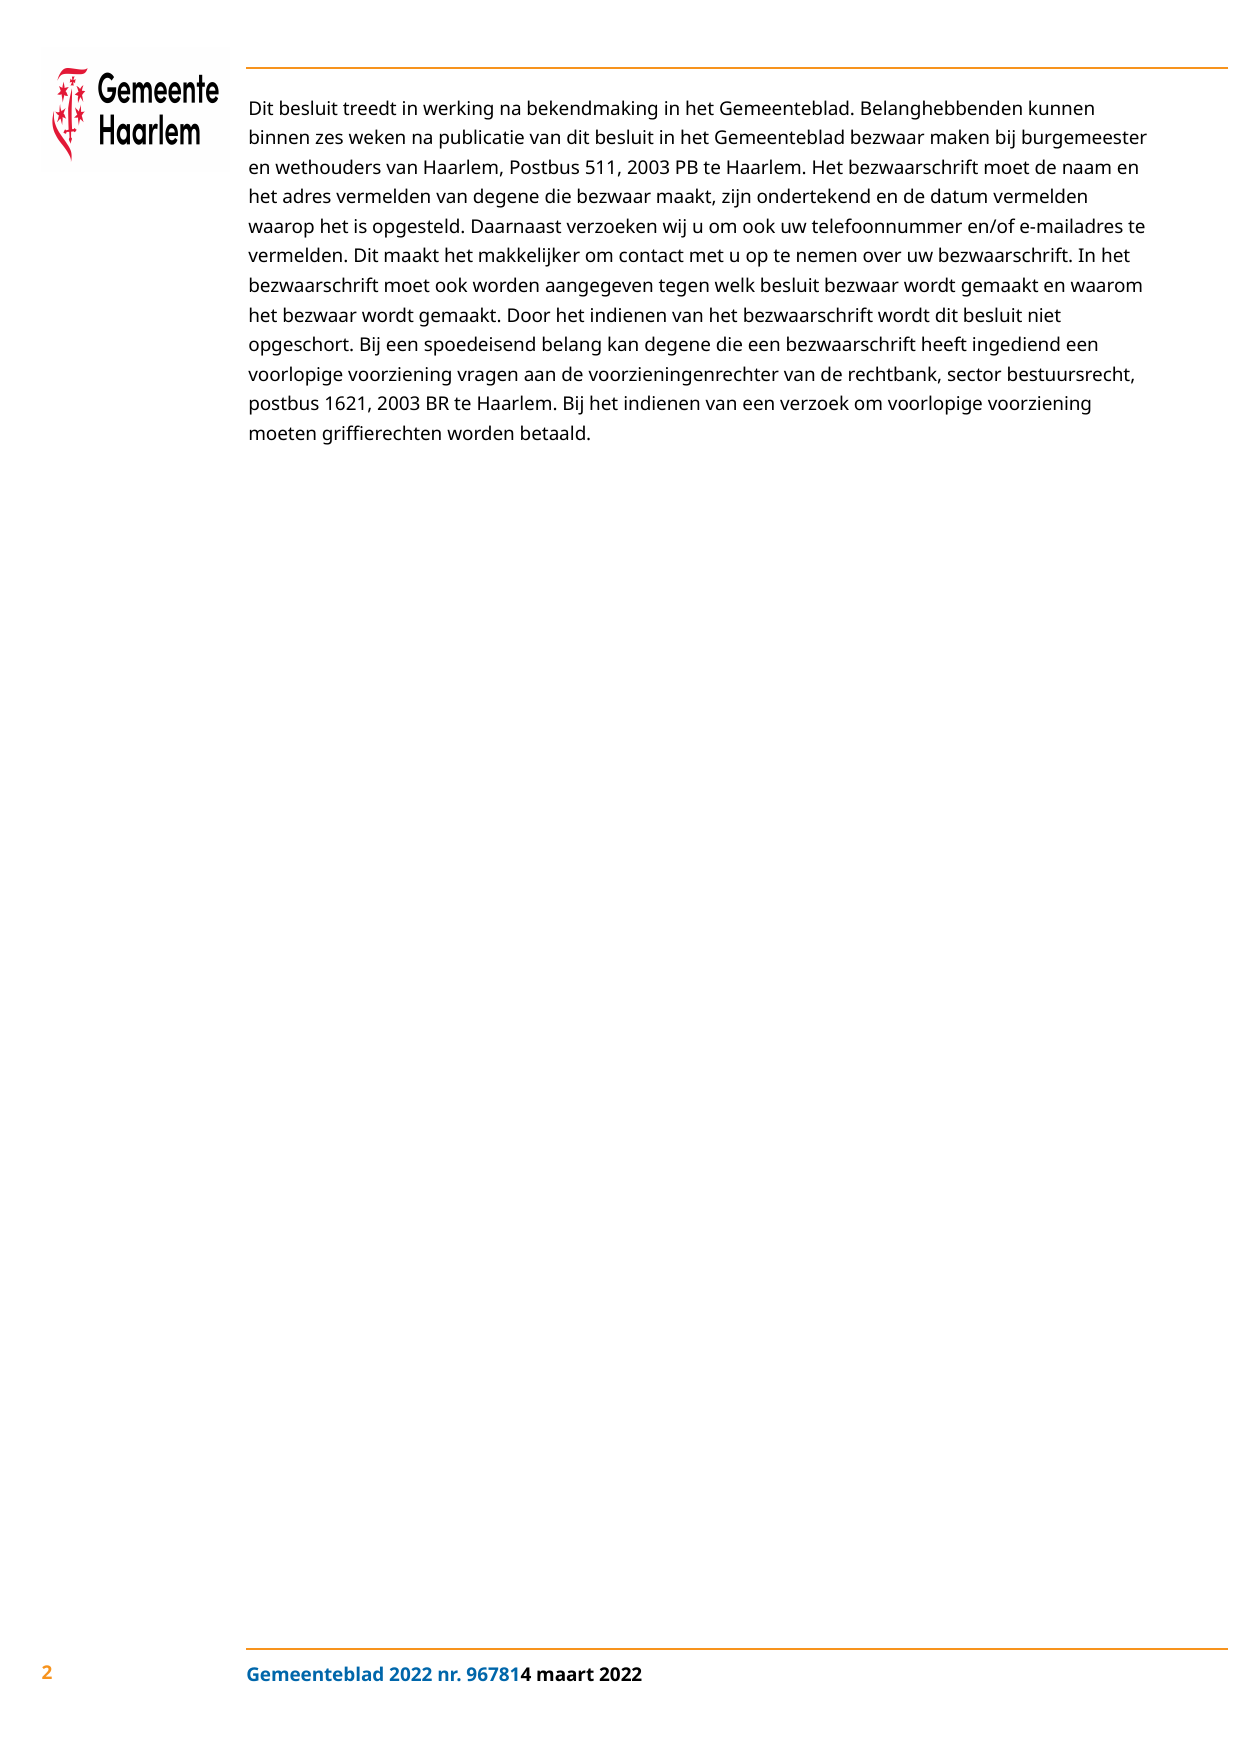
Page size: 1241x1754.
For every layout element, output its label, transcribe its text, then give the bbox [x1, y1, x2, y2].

text Dit besluit treedt in werking na bekendmaking in het Gemeenteblad. Belanghebbenden kunnen binnen zes weken na publicatie van dit besluit in het Gemeenteblad bezwaar maken bij burgemeester en wethouders van Haarlem, Postbus 511, 2003 PB te Haarlem. Het bezwaarschrift moet de naam en het adres vermelden van degene die bezwaar maakt, zijn ondertekend en de datum vermelden waarop het is opgesteld. Daarnaast verzoeken wij u om ook uw telefoonnummer en/of e-mailadres te vermelden. Dit maakt het makkelijker om contact met u op te nemen over uw bezwaarschrift. In het bezwaarschrift moet ook worden aangegeven tegen welk besluit bezwaar wordt gemaakt en waarom het bezwaar wordt gemaakt. Door het indienen van het bezwaarschrift wordt dit besluit niet opgeschort. Bij een spoedeisend belang kan degene die een bezwaarschrift heeft ingediend een voorlopige voorziening vragen aan de voorzieningenrechter van de rechtbank, sector bestuursrecht, postbus 1621, 2003 BR te Haarlem. Bij het indienen van een verzoek om voorlopige voorziening moeten griffierechten worden betaald. [248, 95, 1152, 446]
picture [41, 47, 231, 172]
